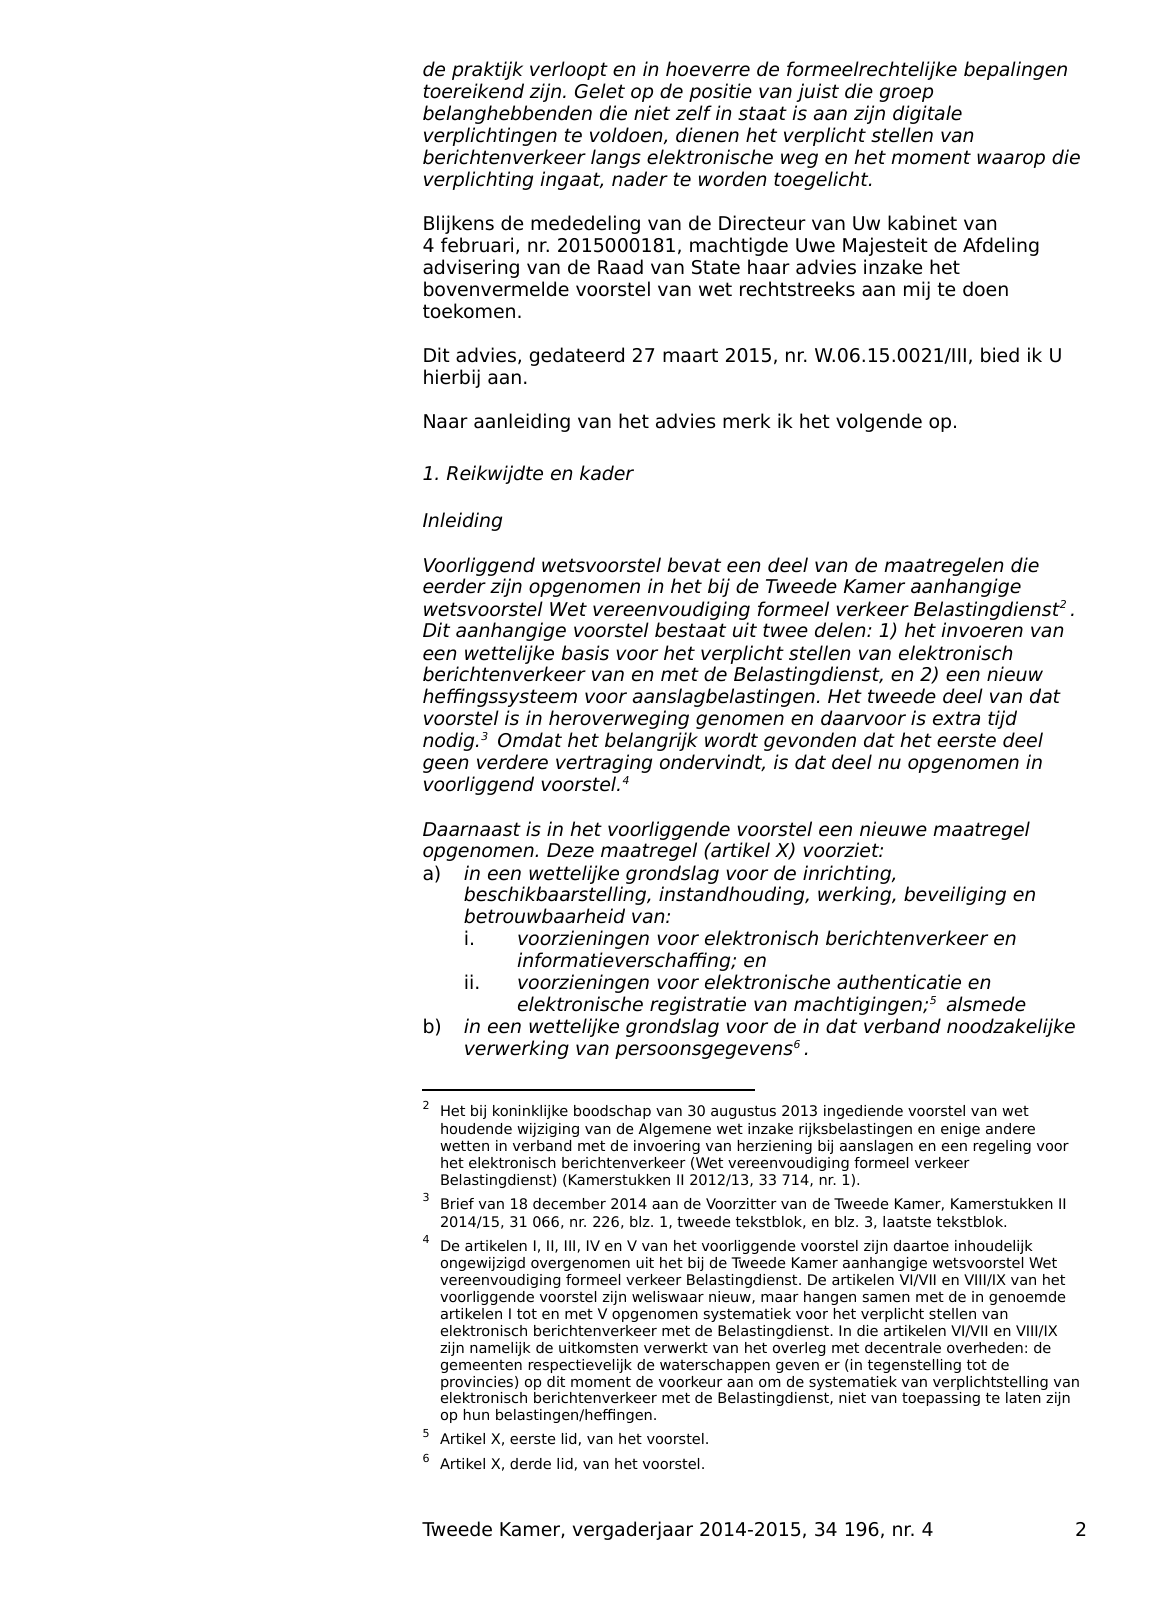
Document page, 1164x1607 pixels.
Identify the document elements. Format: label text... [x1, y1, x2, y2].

text Blijkens de mededeling van de Directeur van Uw kabinet van 4 februari, nr. 2015000181, machtigde Uwe Majesteit de Afdeling advisering van de Raad van State haar advies inzake het bovenvermelde voorstel van wet rechtstreeks aan mij te doen toekomen. [422, 213, 1087, 323]
text Artikel X, eerste lid, van het voorstel. [422, 1427, 1087, 1449]
text ii. voorzieningen voor elektronische authenticatie en elektronische registratie van machtigingen; alsmede [464, 972, 1087, 1016]
text Brief van 18 december 2014 aan de Voorzitter van de Tweede Kamer, Kamerstukken II 2014/15, 31 066, nr. 226, blz. 1, tweede tekstblok, en blz. 3, laatste tekstblok. [422, 1192, 1087, 1231]
text Naar aanleiding van het advies merk ik het volgende op. [422, 411, 1087, 433]
text a) in een wettelijke grondslag voor de inrichting, beschikbaarstelling, instandhouding, werking, beveiliging en betrouwbaarheid van: [422, 862, 1087, 928]
text de praktijk verloopt en in hoeverre de formeelrechtelijke bepalingen toereikend zijn. Gelet op de positie van juist die groep belanghebbenden die niet zelf in staat is aan zijn digitale verplichtingen te voldoen, dienen het verplicht stellen van berichtenverkeer langs elektronische weg en het moment waarop die verplichting ingaat, nader te worden toegelicht. [422, 59, 1087, 191]
text Dit advies, gedateerd 27 maart 2015, nr. W.06.15.0021/III, bied ik U hierbij aan. [422, 345, 1087, 389]
subtitle 1. Reikwijdte en kader [422, 463, 1087, 485]
text b) in een wettelijke grondslag voor de in dat verband noodzakelijke verwerking van persoonsgegevens. [422, 1016, 1087, 1060]
text Het bij koninklijke boodschap van 30 augustus 2013 ingediende voorstel van wet houdende wijziging van de Algemene wet inzake rijksbelastingen en enige andere wetten in verband met de invoering van herziening bij aanslagen en een regeling voor het elektronisch berichtenverkeer (Wet vereenvoudiging formeel verkeer Belastingdienst) (Kamerstukken II 2012/13, 33 714, nr. 1). [422, 1099, 1087, 1189]
text i. voorzieningen voor elektronisch berichtenverkeer en informatieverschaffing; en [464, 928, 1087, 972]
text Daarnaast is in het voorliggende voorstel een nieuwe maatregel opgenomen. Deze maatregel (artikel X) voorziet: [422, 818, 1087, 862]
subtitle Inleiding [422, 510, 1087, 532]
text De artikelen I, II, III, IV en V van het voorliggende voorstel zijn daartoe inhoudelijk ongewijzigd overgenomen uit het bij de Tweede Kamer aanhangige wetsvoorstel Wet vereenvoudiging formeel verkeer Belastingdienst. De artikelen VI/VII en VIII/IX van het voorliggende voorstel zijn weliswaar nieuw, maar hangen samen met de in genoemde artikelen I tot en met V opgenomen systematiek voor het verplicht stellen van elektronisch berichtenverkeer met de Belastingdienst. In die artikelen VI/VII en VIII/IX zijn namelijk de uitkomsten verwerkt van het overleg met decentrale overheden: de gemeenten respectievelijk de waterschappen geven er (in tegenstelling tot de provincies) op dit moment de voorkeur aan om de systematiek van verplichtstelling van elektronisch berichtenverkeer met de Belastingdienst, niet van toepassing te laten zijn op hun belastingen/heffingen. [422, 1233, 1087, 1424]
text Voorliggend wetsvoorstel bevat een deel van de maatregelen die eerder zijn opgenomen in het bij de Tweede Kamer aanhangige wetsvoorstel Wet vereenvoudiging formeel verkeer Belastingdienst. Dit aanhangige voorstel bestaat uit twee delen: 1) het invoeren van een wettelijke basis voor het verplicht stellen van elektronisch berichtenverkeer van en met de Belastingdienst, en 2) een nieuw heffingssysteem voor aanslagbelastingen. Het tweede deel van dat voorstel is in heroverweging genomen en daarvoor is extra tijd nodig. Omdat het belangrijk wordt gevonden dat het eerste deel geen verdere vertraging ondervindt, is dat deel nu opgenomen in voorliggend voorstel. [422, 554, 1087, 796]
text Artikel X, derde lid, van het voorstel. [422, 1452, 1087, 1474]
